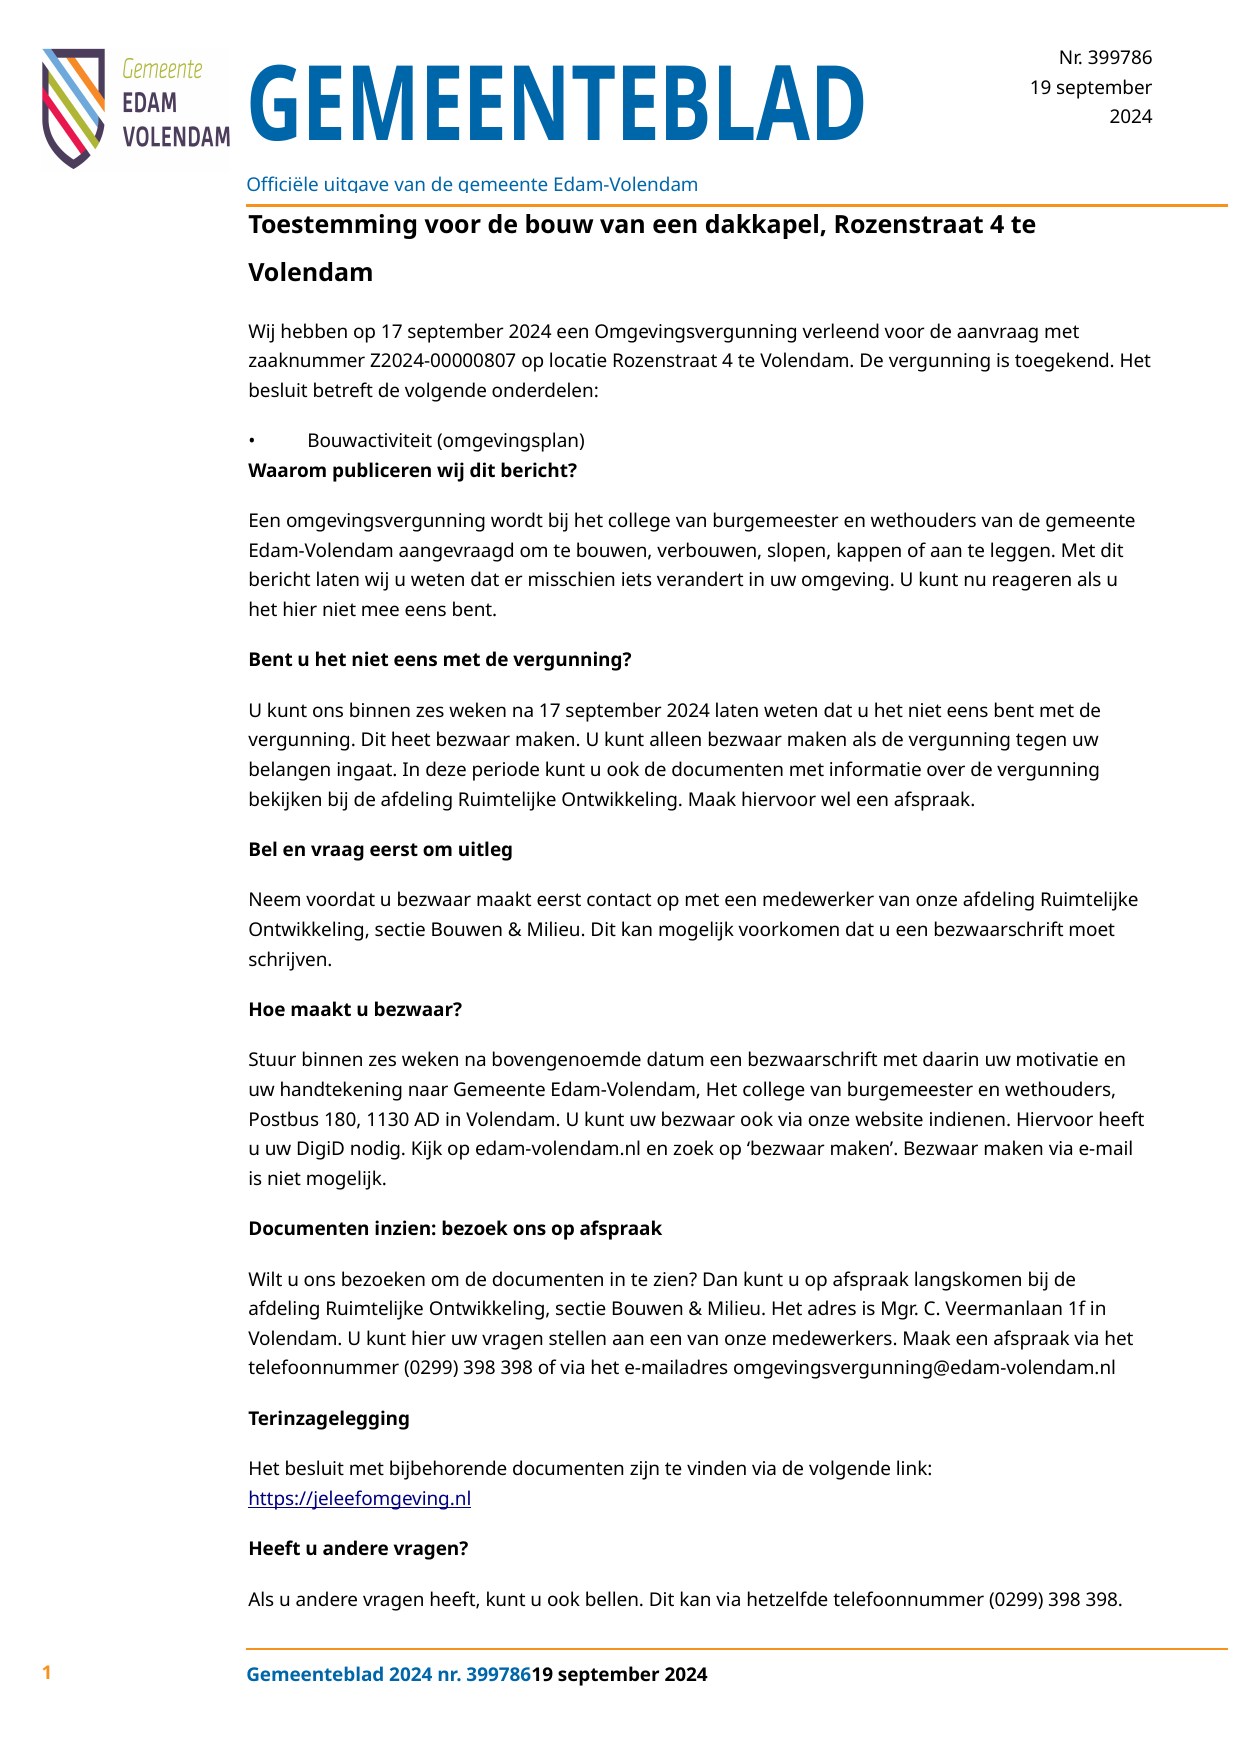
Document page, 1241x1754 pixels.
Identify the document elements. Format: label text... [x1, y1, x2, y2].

text Documenten inzien: bezoek ons op afspraak [248, 1215, 1152, 1241]
list Bouwactiviteit (omgevingsplan) [248, 427, 1152, 453]
text Bent u het niet eens met de vergunning? [248, 647, 1152, 672]
text Wilt u ons bezoeken om de documenten in te zien? Dan kunt u op afspraak langskomen bij de afdeling Ruimtelijke Ontwikkeling, sectie Bouwen & Milieu. Het adres is Mgr. C. Veermanlaan 1f in Volendam. U kunt hier uw vragen stellen aan een van onze medewerkers. Maak een afspraak via het telefoonnummer (0299) 398 398 of via het e-mailadres omgevingsvergunning@edam-volendam.nl [248, 1266, 1152, 1380]
text U kunt ons binnen zes weken na 17 september 2024 laten weten dat u het niet eens bent met de vergunning. Dit heet bezwaar maken. U kunt alleen bezwaar maken als de vergunning tegen uw belangen ingaat. In deze periode kunt u ook de documenten met informatie over de vergunning bekijken bij de afdeling Ruimtelijke Ontwikkeling. Maak hiervoor wel een afspraak. [248, 697, 1152, 812]
text Neem voordat u bezwaar maakt eerst contact op met een medewerker van onze afdeling Ruimtelijke Ontwikkeling, sectie Bouwen & Milieu. Dit kan mogelijk voorkomen dat u een bezwaarschrift moet schrijven. [248, 887, 1152, 972]
text Het besluit met bijbehorende documenten zijn te vinden via de volgende link: https://jeleefomgeving.nl [248, 1455, 1152, 1511]
text Hoe maakt u bezwaar? [248, 996, 1152, 1022]
text Een omgevingsvergunning wordt bij het college van burgemeester en wethouders van de gemeente Edam-Volendam aangevraagd om te bouwen, verbouwen, slopen, kappen of aan te leggen. Met dit bericht laten wij u weten dat er misschien iets verandert in uw omgeving. U kunt nu reageren als u het hier niet mee eens bent. [248, 507, 1152, 622]
text Toestemming voor de bouw van een dakkapel, Rozenstraat 4 te Volendam [248, 207, 1152, 288]
text Waarom publiceren wij dit bericht? [248, 457, 1152, 483]
text Heeft u andere vragen? [248, 1535, 1152, 1561]
text Bel en vraag eerst om uitleg [248, 836, 1152, 862]
text Stuur binnen zes weken na bovengenoemde datum een bezwaarschrift met daarin uw motivatie en uw handtekening naar Gemeente Edam-Volendam, Het college van burgemeester en wethouders, Postbus 180, 1130 AD in Volendam. U kunt uw bezwaar ook via onze website indienen. Hiervoor heeft u uw DigiD nodig. Kijk op edam-volendam.nl en zoek op ‘bezwaar maken’. Bezwaar maken via e-mail is niet mogelijk. [248, 1047, 1152, 1191]
text Wij hebben op 17 september 2024 een Omgevingsvergunning verleend voor de aanvraag met zaaknummer Z2024-00000807 op locatie Rozenstraat 4 te Volendam. De vergunning is toegekend. Het besluit betreft de volgende onderdelen: [248, 318, 1152, 403]
text Terinzagelegging [248, 1405, 1152, 1431]
text Als u andere vragen heeft, kunt u ook bellen. Dit kan via hetzelfde telefoonnummer (0299) 398 398. [248, 1586, 1152, 1612]
picture [41, 47, 231, 172]
